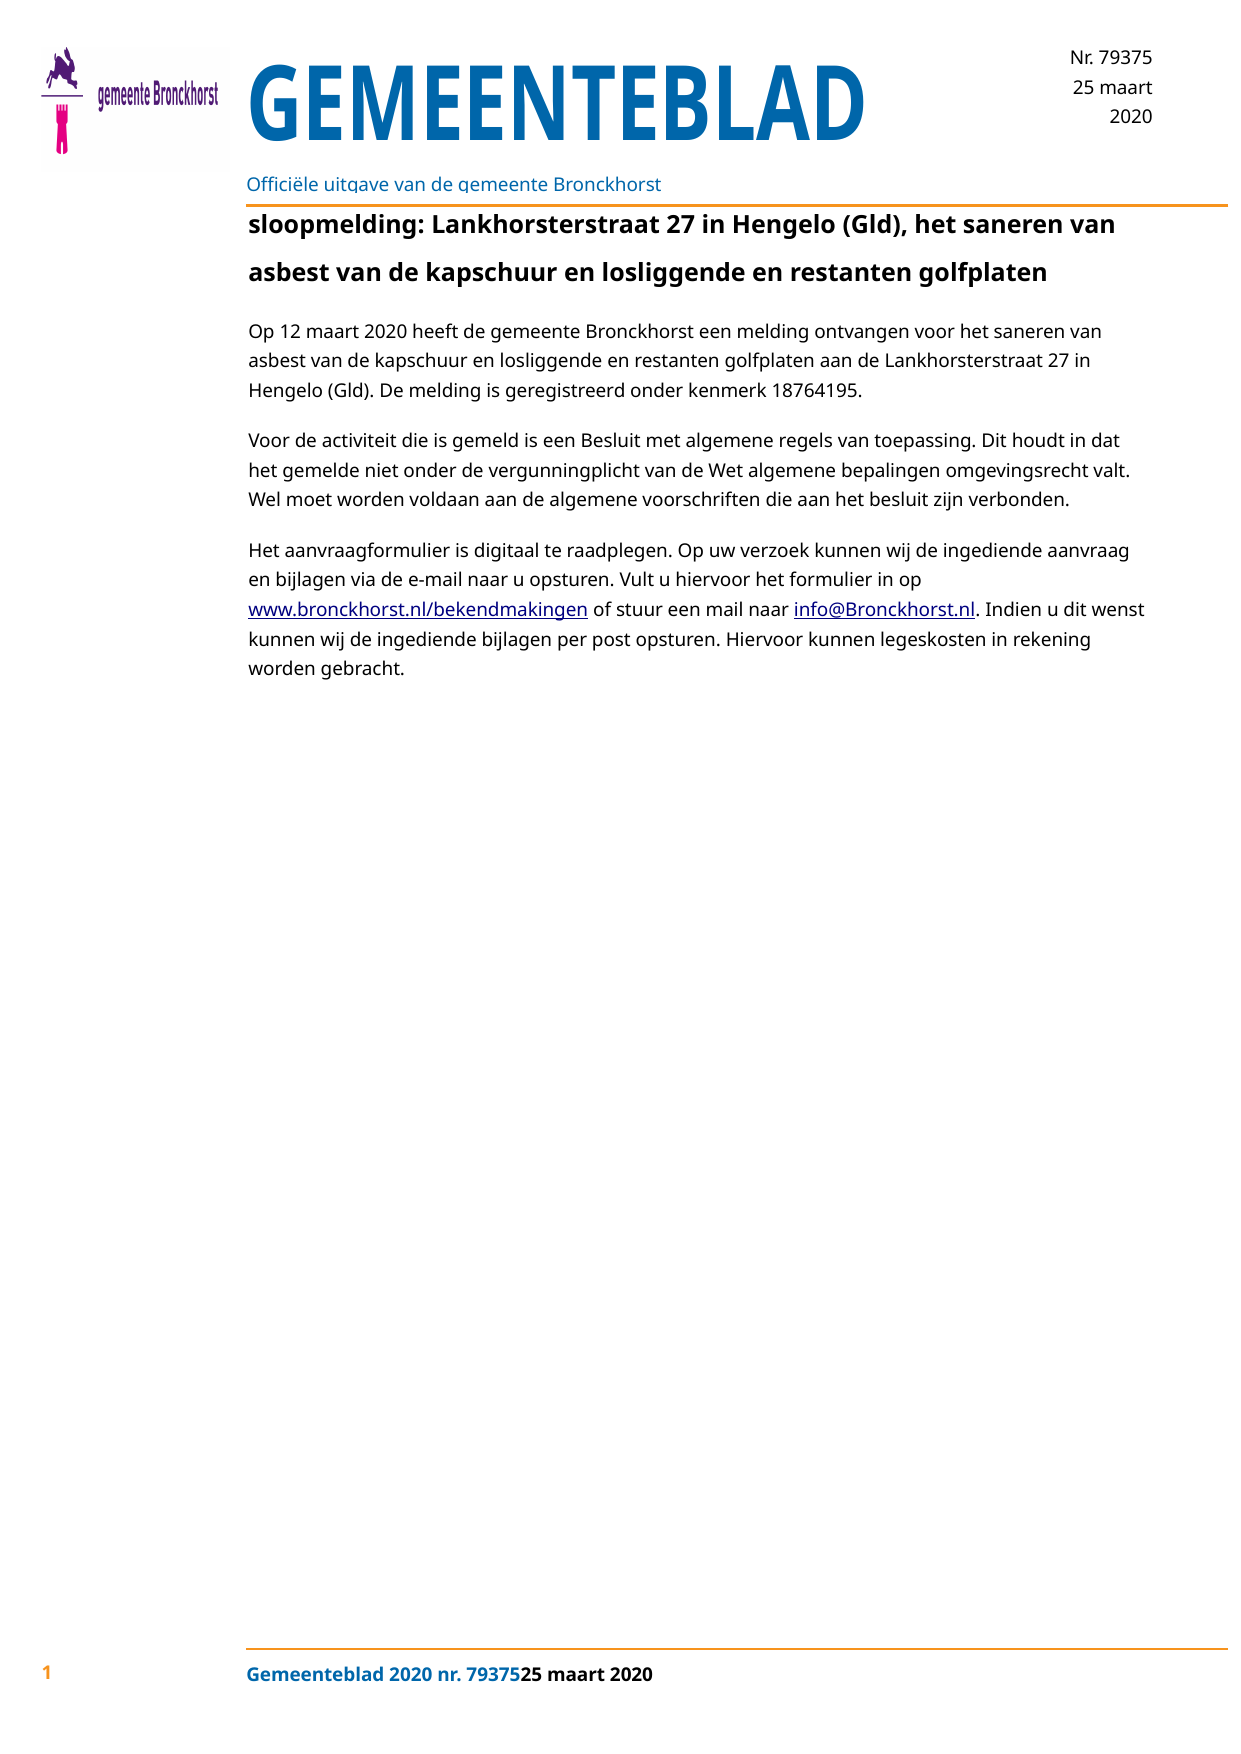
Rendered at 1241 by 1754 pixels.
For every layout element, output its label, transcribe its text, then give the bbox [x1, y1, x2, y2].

text Voor de activiteit die is gemeld is een Besluit met algemene regels van toepassing. Dit houdt in dat het gemelde niet onder de vergunningplicht van de Wet algemene bepalingen omgevingsrecht valt. Wel moet worden voldaan aan de algemene voorschriften die aan het besluit zijn verbonden. [248, 427, 1152, 512]
picture [41, 47, 231, 172]
text sloopmelding: Lankhorsterstraat 27 in Hengelo (Gld), het saneren van asbest van de kapschuur en losliggende en restanten golfplaten [248, 207, 1152, 288]
text Het aanvraagformulier is digitaal te raadplegen. Op uw verzoek kunnen wij de ingediende aanvraag en bijlagen via de e-mail naar u opsturen. Vult u hiervoor het formulier in op www.bronckhorst.nl/bekendmakingen of stuur een mail naar info@Bronckhorst.nl. Indien u dit wenst kunnen wij de ingediende bijlagen per post opsturen. Hiervoor kunnen legeskosten in rekening worden gebracht. [248, 537, 1152, 681]
text Op 12 maart 2020 heeft de gemeente Bronckhorst een melding ontvangen voor het saneren van asbest van de kapschuur en losliggende en restanten golfplaten aan de Lankhorsterstraat 27 in Hengelo (Gld). De melding is geregistreerd onder kenmerk 18764195. [248, 318, 1152, 403]
